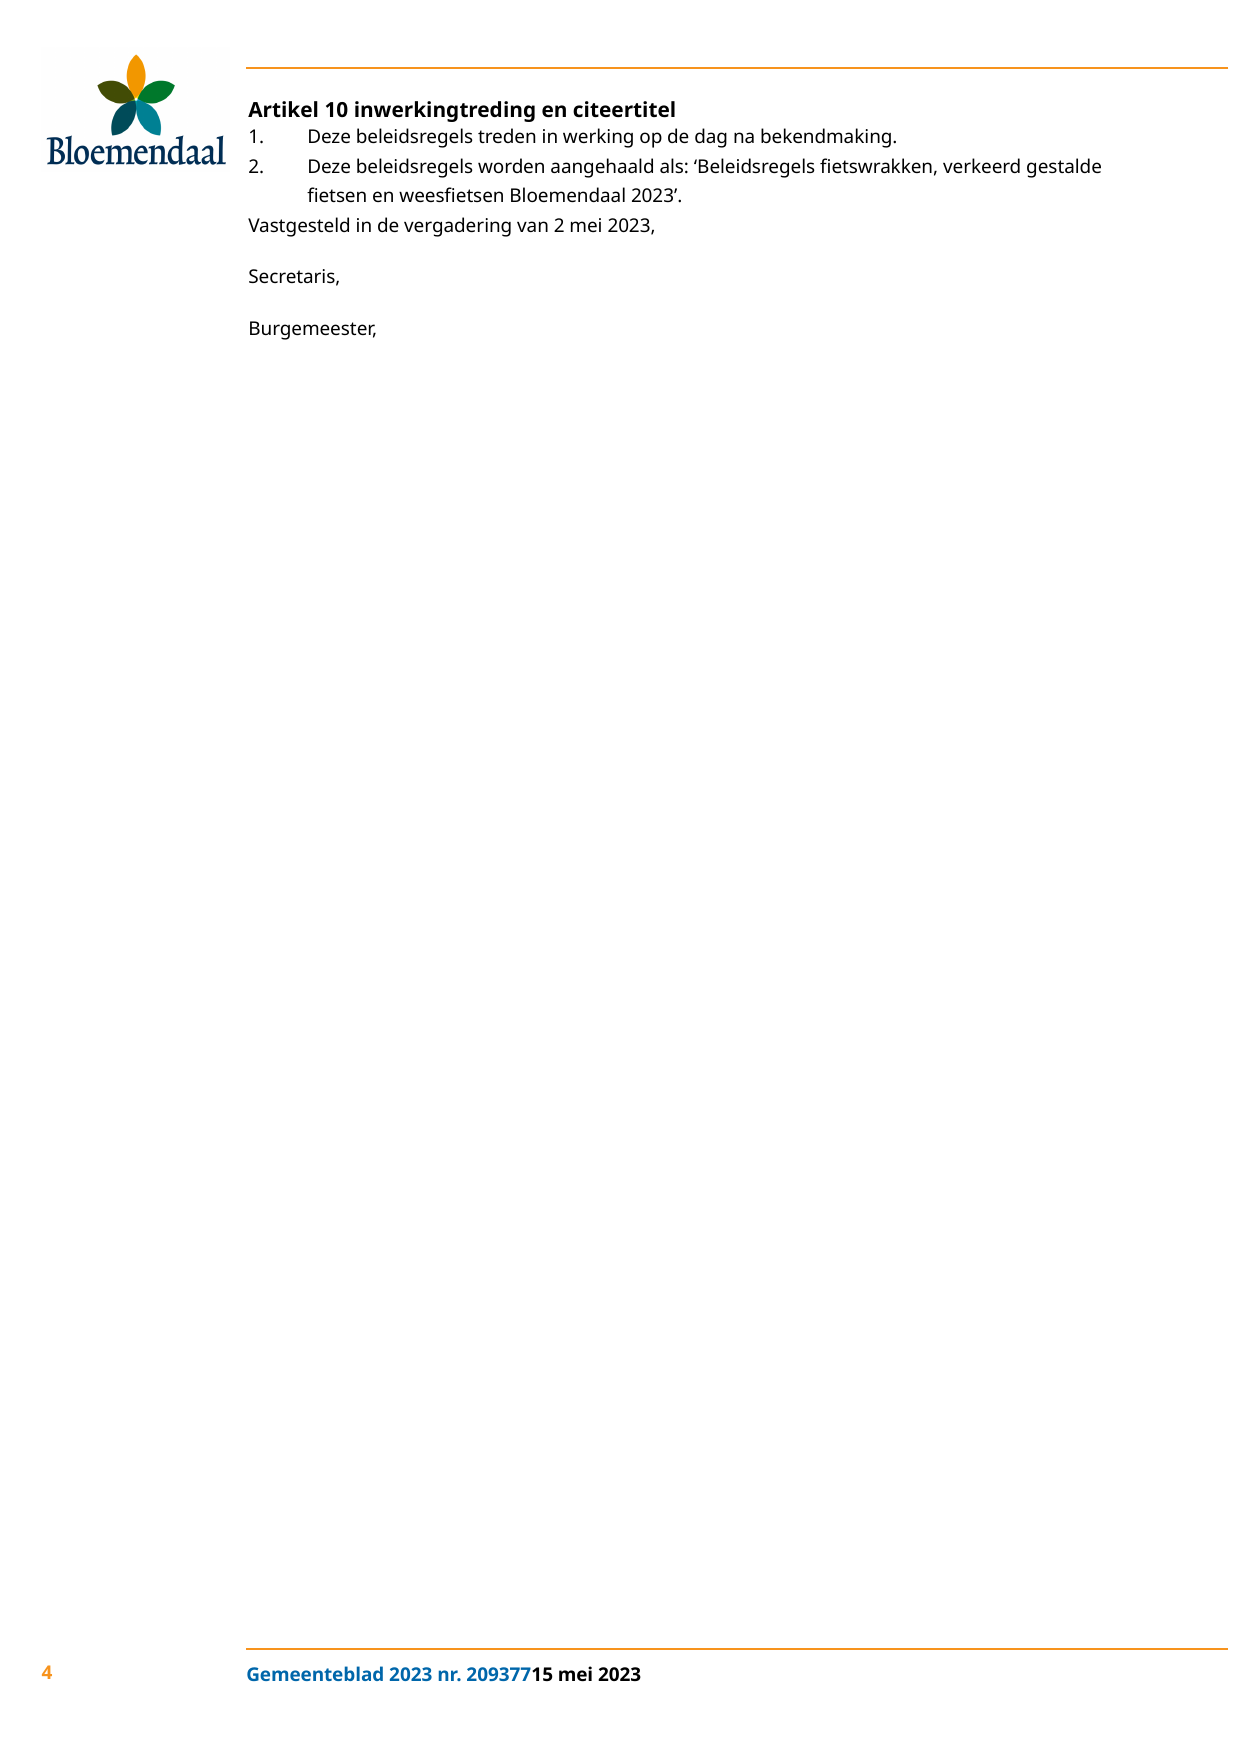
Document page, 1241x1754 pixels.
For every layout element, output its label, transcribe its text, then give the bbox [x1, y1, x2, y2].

text Burgemeester, [248, 315, 1152, 341]
text Secretaris, [248, 263, 1152, 289]
list Deze beleidsregels treden in werking op de dag na bekendmaking. [248, 123, 1152, 149]
picture [41, 47, 231, 172]
text Artikel 10 inwerkingtreding en citeertitel [248, 95, 1152, 123]
text Vastgesteld in de vergadering van 2 mei 2023, [248, 212, 1152, 238]
list Deze beleidsregels worden aangehaald als: ‘Beleidsregels fietswrakken, verkeerd gestalde fietsen en weesfietsen Bloemendaal 2023’. [248, 153, 1152, 208]
